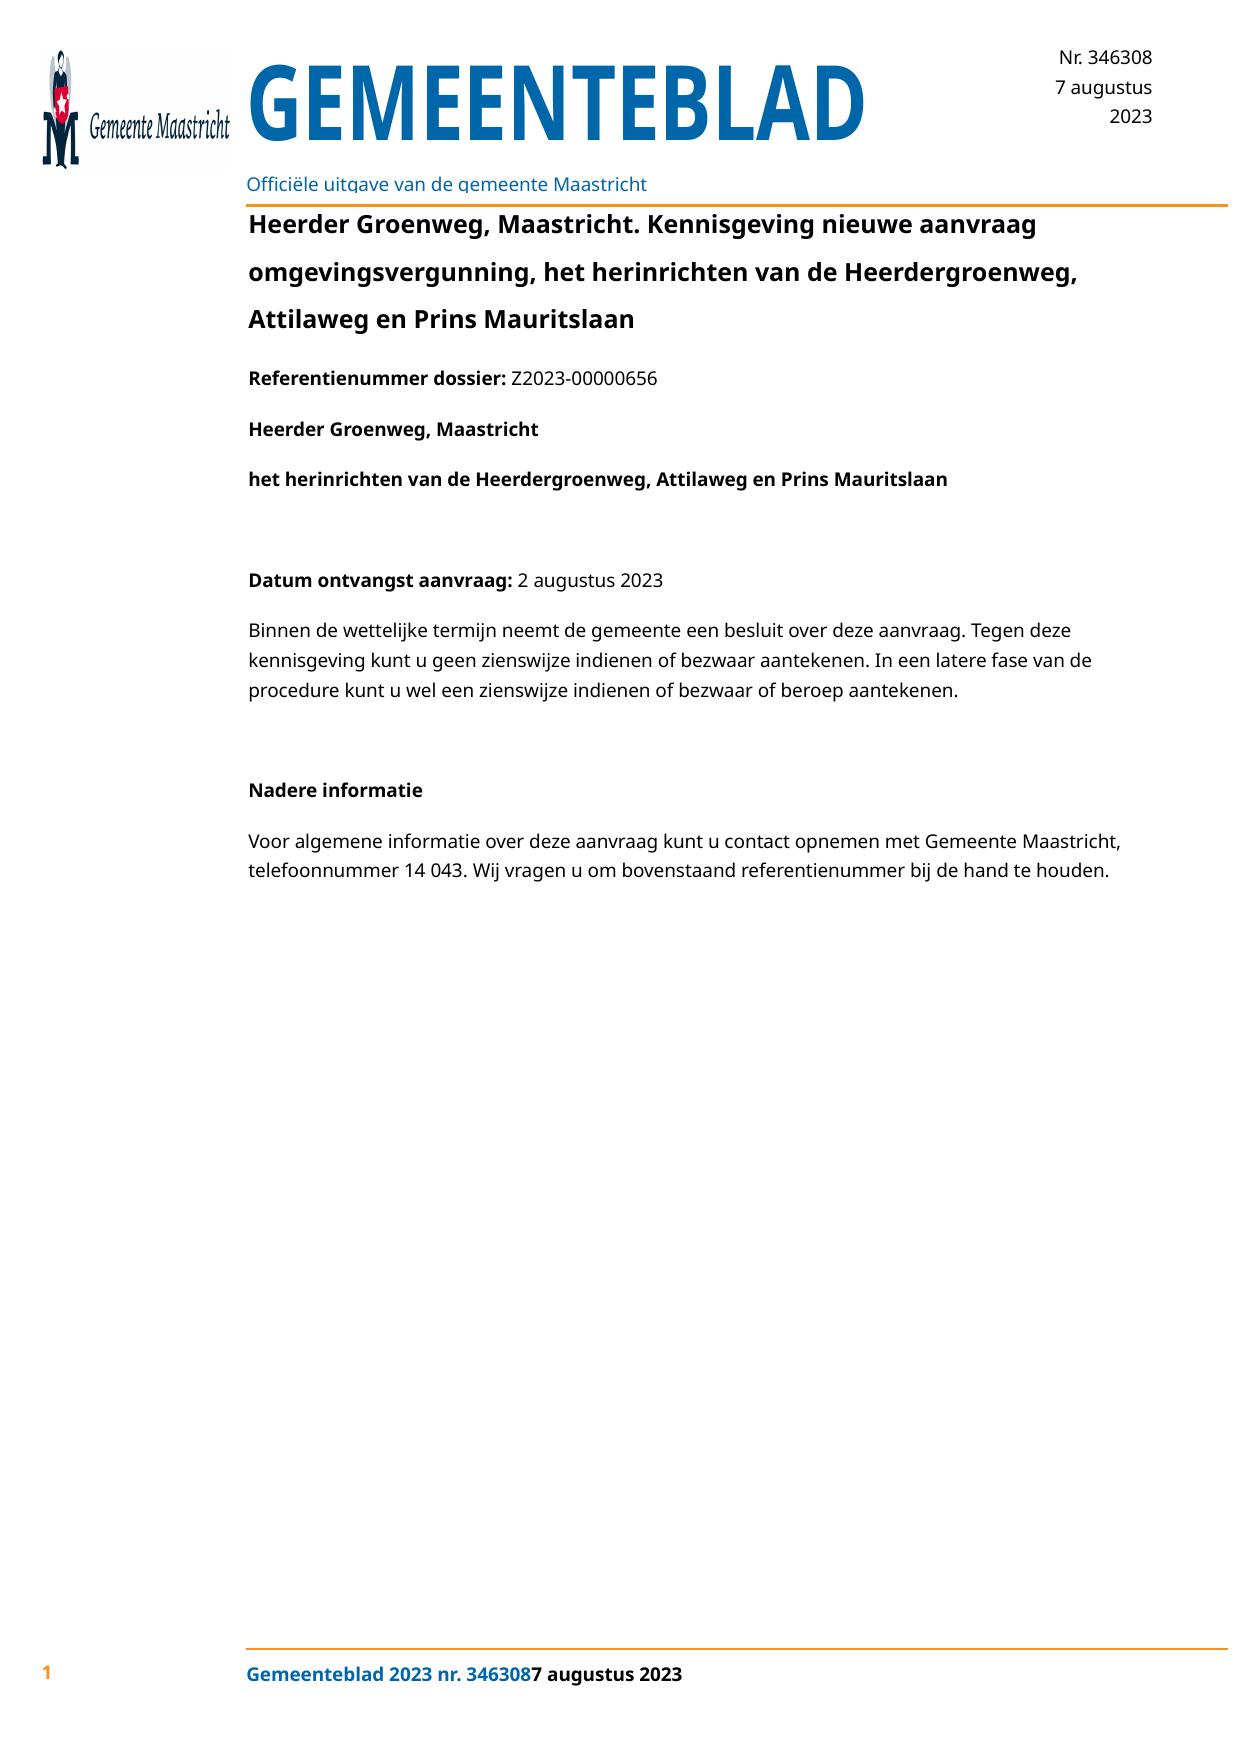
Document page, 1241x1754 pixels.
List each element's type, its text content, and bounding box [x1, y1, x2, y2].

text Heerder Groenweg, Maastricht. Kennisgeving nieuwe aanvraag omgevingsvergunning, het herinrichten van de Heerdergroenweg, Attilaweg en Prins Mauritslaan [248, 207, 1152, 336]
text het herinrichten van de Heerdergroenweg, Attilaweg en Prins Mauritslaan [248, 466, 1152, 492]
text Datum ontvangst aanvraag: 2 augustus 2023 [248, 567, 1152, 593]
text Voor algemene informatie over deze aanvraag kunt u contact opnemen met Gemeente Maastricht, telefoonnummer 14 043. Wij vragen u om bovenstaand referentienummer bij de hand te houden. [248, 828, 1152, 883]
text Referentienummer dossier: Z2023-00000656 [248, 366, 1152, 391]
text Nadere informatie [248, 778, 1152, 803]
text Binnen de wettelijke termijn neemt de gemeente een besluit over deze aanvraag. Tegen deze kennisgeving kunt u geen zienswijze indienen of bezwaar aantekenen. In een latere fase van de procedure kunt u wel een zienswijze indienen of bezwaar of beroep aantekenen. [248, 618, 1152, 702]
text Heerder Groenweg, Maastricht [248, 416, 1152, 442]
picture [41, 47, 231, 172]
